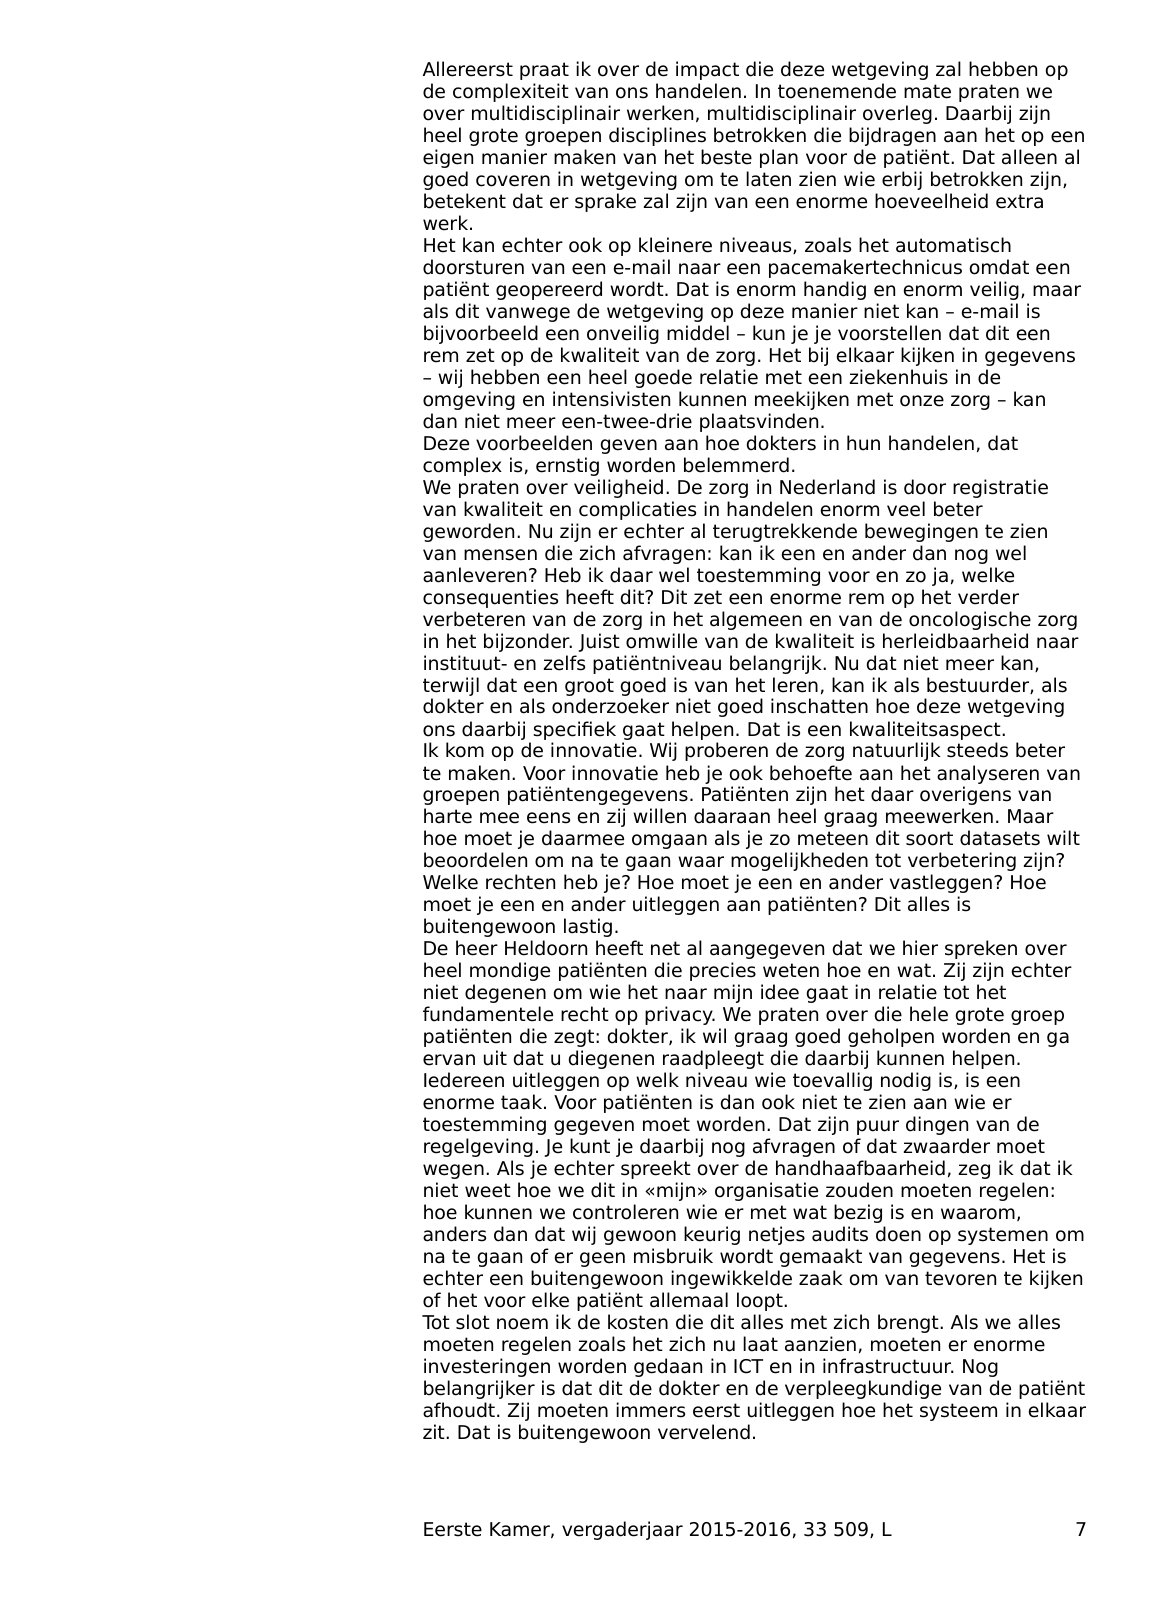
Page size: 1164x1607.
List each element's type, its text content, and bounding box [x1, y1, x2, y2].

text Tot slot noem ik de kosten die dit alles met zich brengt. Als we alles moeten regelen zoals het zich nu laat aanzien, moeten er enorme investeringen worden gedaan in ICT en in infrastructuur. Nog belangrijker is dat dit de dokter en de verpleegkundige van de patiënt afhoudt. Zij moeten immers eerst uitleggen hoe het systeem in elkaar zit. Dat is buitengewoon vervelend. [422, 1312, 1087, 1444]
text We praten over veiligheid. De zorg in Nederland is door registratie van kwaliteit en complicaties in handelen enorm veel beter geworden. Nu zijn er echter al terugtrekkende bewegingen te zien van mensen die zich afvragen: kan ik een en ander dan nog wel aanleveren? Heb ik daar wel toestemming voor en zo ja, welke consequenties heeft dit? Dit zet een enorme rem op het verder verbeteren van de zorg in het algemeen en van de oncologische zorg in het bijzonder. Juist omwille van de kwaliteit is herleidbaarheid naar instituut- en zelfs patiëntniveau belangrijk. Nu dat niet meer kan, terwijl dat een groot goed is van het leren, kan ik als bestuurder, als dokter en als onderzoeker niet goed inschatten hoe deze wetgeving ons daarbij specifiek gaat helpen. Dat is een kwaliteitsaspect. [422, 477, 1087, 740]
text Het kan echter ook op kleinere niveaus, zoals het automatisch doorsturen van een e-mail naar een pacemakertechnicus omdat een patiënt geopereerd wordt. Dat is enorm handig en enorm veilig, maar als dit vanwege de wetgeving op deze manier niet kan – e-mail is bijvoorbeeld een onveilig middel – kun je je voorstellen dat dit een rem zet op de kwaliteit van de zorg. Het bij elkaar kijken in gegevens – wij hebben een heel goede relatie met een ziekenhuis in de omgeving en intensivisten kunnen meekijken met onze zorg – kan dan niet meer een-twee-drie plaatsvinden. [422, 235, 1087, 433]
text Allereerst praat ik over de impact die deze wetgeving zal hebben op de complexiteit van ons handelen. In toenemende mate praten we over multidisciplinair werken, multidisciplinair overleg. Daarbij zijn heel grote groepen disciplines betrokken die bijdragen aan het op een eigen manier maken van het beste plan voor de patiënt. Dat alleen al goed coveren in wetgeving om te laten zien wie erbij betrokken zijn, betekent dat er sprake zal zijn van een enorme hoeveelheid extra werk. [422, 59, 1087, 235]
text Deze voorbeelden geven aan hoe dokters in hun handelen, dat complex is, ernstig worden belemmerd. [422, 433, 1087, 477]
text De heer Heldoorn heeft net al aangegeven dat we hier spreken over heel mondige patiënten die precies weten hoe en wat. Zij zijn echter niet degenen om wie het naar mijn idee gaat in relatie tot het fundamentele recht op privacy. We praten over die hele grote groep patiënten die zegt: dokter, ik wil graag goed geholpen worden en ga ervan uit dat u diegenen raadpleegt die daarbij kunnen helpen. Iedereen uitleggen op welk niveau wie toevallig nodig is, is een enorme taak. Voor patiënten is dan ook niet te zien aan wie er toestemming gegeven moet worden. Dat zijn puur dingen van de regelgeving. Je kunt je daarbij nog afvragen of dat zwaarder moet wegen. Als je echter spreekt over de handhaafbaarheid, zeg ik dat ik niet weet hoe we dit in «mijn» organisatie zouden moeten regelen: hoe kunnen we controleren wie er met wat bezig is en waarom, anders dan dat wij gewoon keurig netjes audits doen op systemen om na te gaan of er geen misbruik wordt gemaakt van gegevens. Het is echter een buitengewoon ingewikkelde zaak om van tevoren te kijken of het voor elke patiënt allemaal loopt. [422, 938, 1087, 1312]
text Ik kom op de innovatie. Wij proberen de zorg natuurlijk steeds beter te maken. Voor innovatie heb je ook behoefte aan het analyseren van groepen patiëntengegevens. Patiënten zijn het daar overigens van harte mee eens en zij willen daaraan heel graag meewerken. Maar hoe moet je daarmee omgaan als je zo meteen dit soort datasets wilt beoordelen om na te gaan waar mogelijkheden tot verbetering zijn? Welke rechten heb je? Hoe moet je een en ander vastleggen? Hoe moet je een en ander uitleggen aan patiënten? Dit alles is buitengewoon lastig. [422, 740, 1087, 938]
